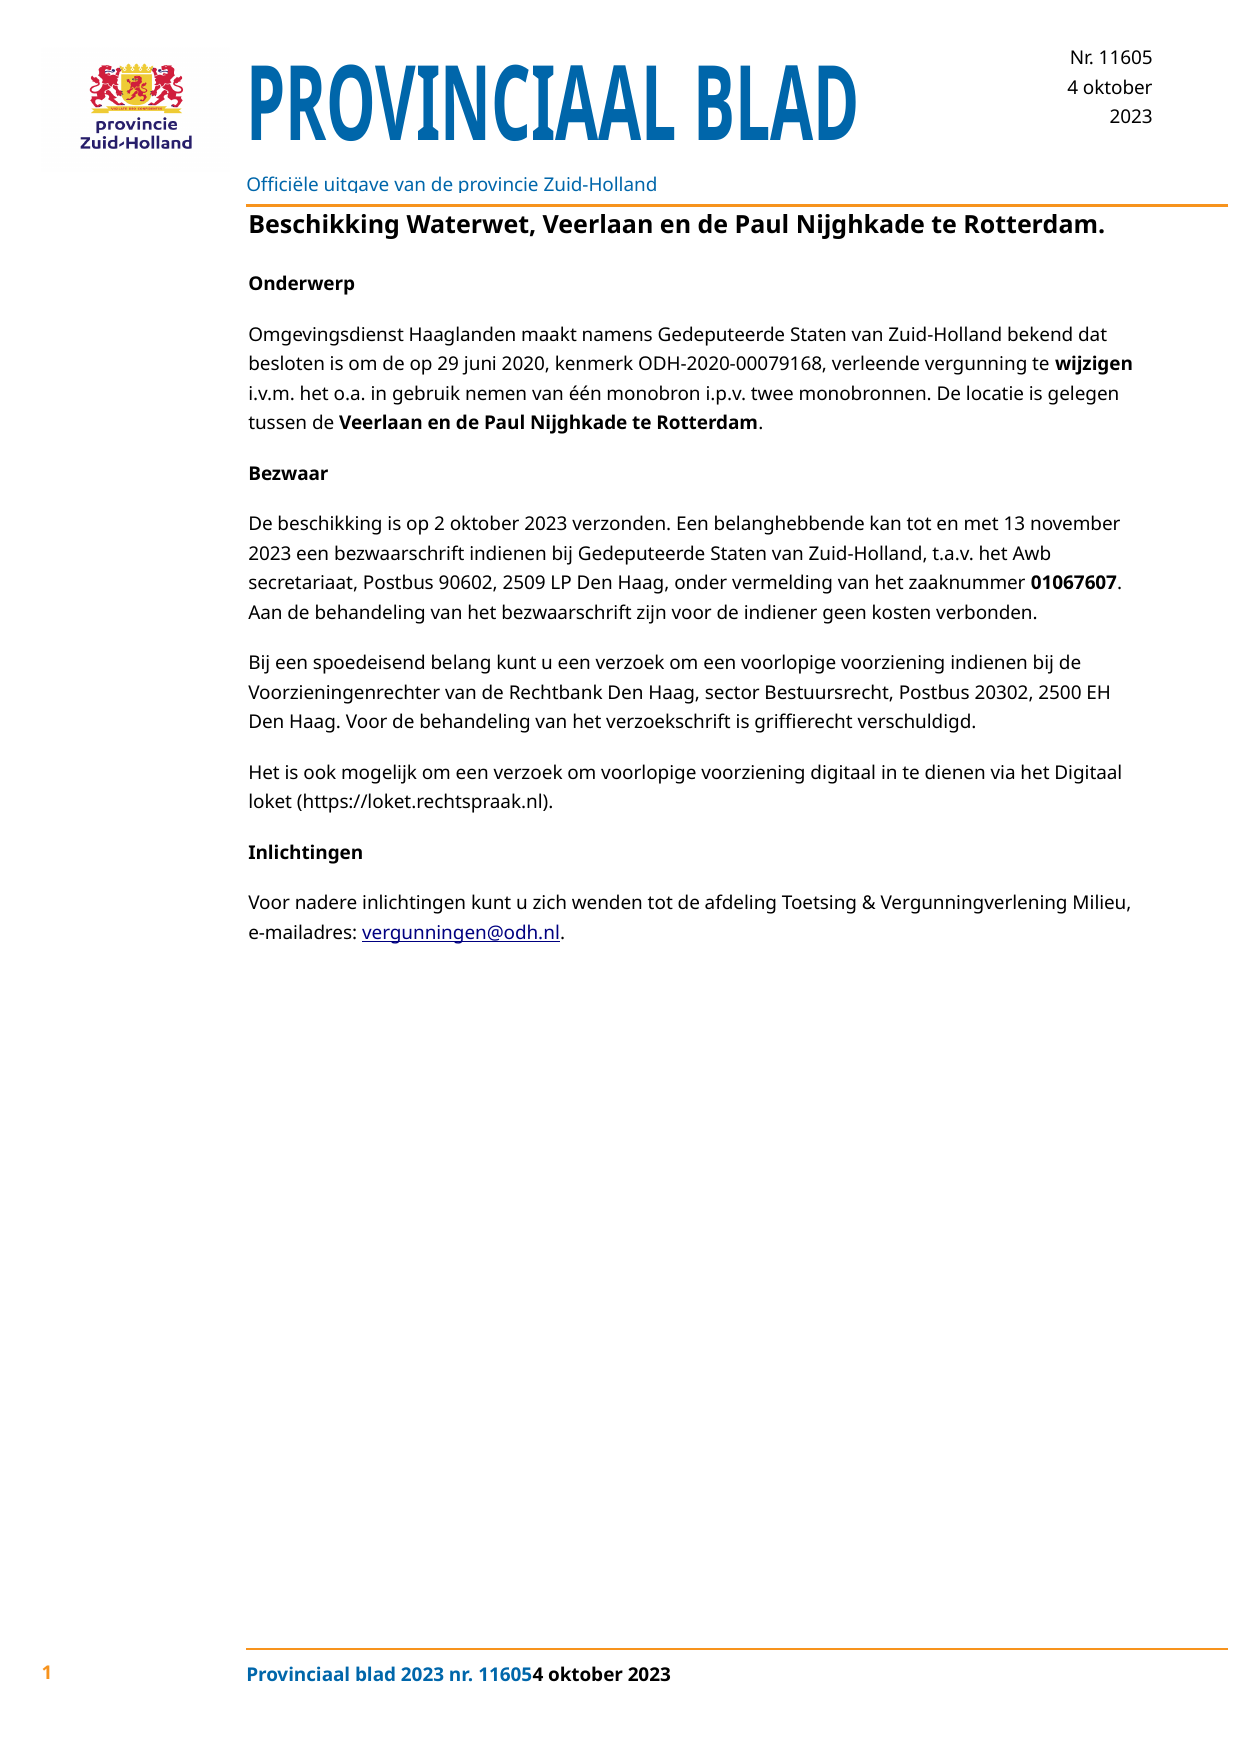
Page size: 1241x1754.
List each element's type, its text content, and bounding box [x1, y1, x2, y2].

picture [41, 47, 231, 172]
text Inlichtingen [248, 839, 1152, 865]
text Bij een spoedeisend belang kunt u een verzoek om een voorlopige voorziening indienen bij de Voorzieningenrechter van de Rechtbank Den Haag, sector Bestuursrecht, Postbus 20302, 2500 EH Den Haag. Voor de behandeling van het verzoekschrift is griffierecht verschuldigd. [248, 649, 1152, 734]
text Omgevingsdienst Haaglanden maakt namens Gedeputeerde Staten van Zuid-Holland bekend dat besloten is om de op 29 juni 2020, kenmerk ODH-2020-00079168, verleende vergunning te wijzigen i.v.m. het o.a. in gebruik nemen van één monobron i.p.v. twee monobronnen. De locatie is gelegen tussen de Veerlaan en de Paul Nijghkade te Rotterdam. [248, 321, 1152, 435]
text De beschikking is op 2 oktober 2023 verzonden. Een belanghebbende kan tot en met 13 november 2023 een bezwaarschrift indienen bij Gedeputeerde Staten van Zuid-Holland, t.a.v. het Awb secretariaat, Postbus 90602, 2509 LP Den Haag, onder vermelding van het zaaknummer 01067607. Aan de behandeling van het bezwaarschrift zijn voor de indiener geen kosten verbonden. [248, 510, 1152, 625]
text Het is ook mogelijk om een verzoek om voorlopige voorziening digitaal in te dienen via het Digitaal loket (https://loket.rechtspraak.nl). [248, 759, 1152, 814]
text Beschikking Waterwet, Veerlaan en de Paul Nijghkade te Rotterdam. [248, 207, 1152, 241]
text Voor nadere inlichtingen kunt u zich wenden tot de afdeling Toetsing & Vergunningverlening Milieu, e-mailadres: vergunningen@odh.nl. [248, 889, 1152, 945]
text Onderwerp [248, 270, 1152, 296]
text Bezwaar [248, 460, 1152, 486]
